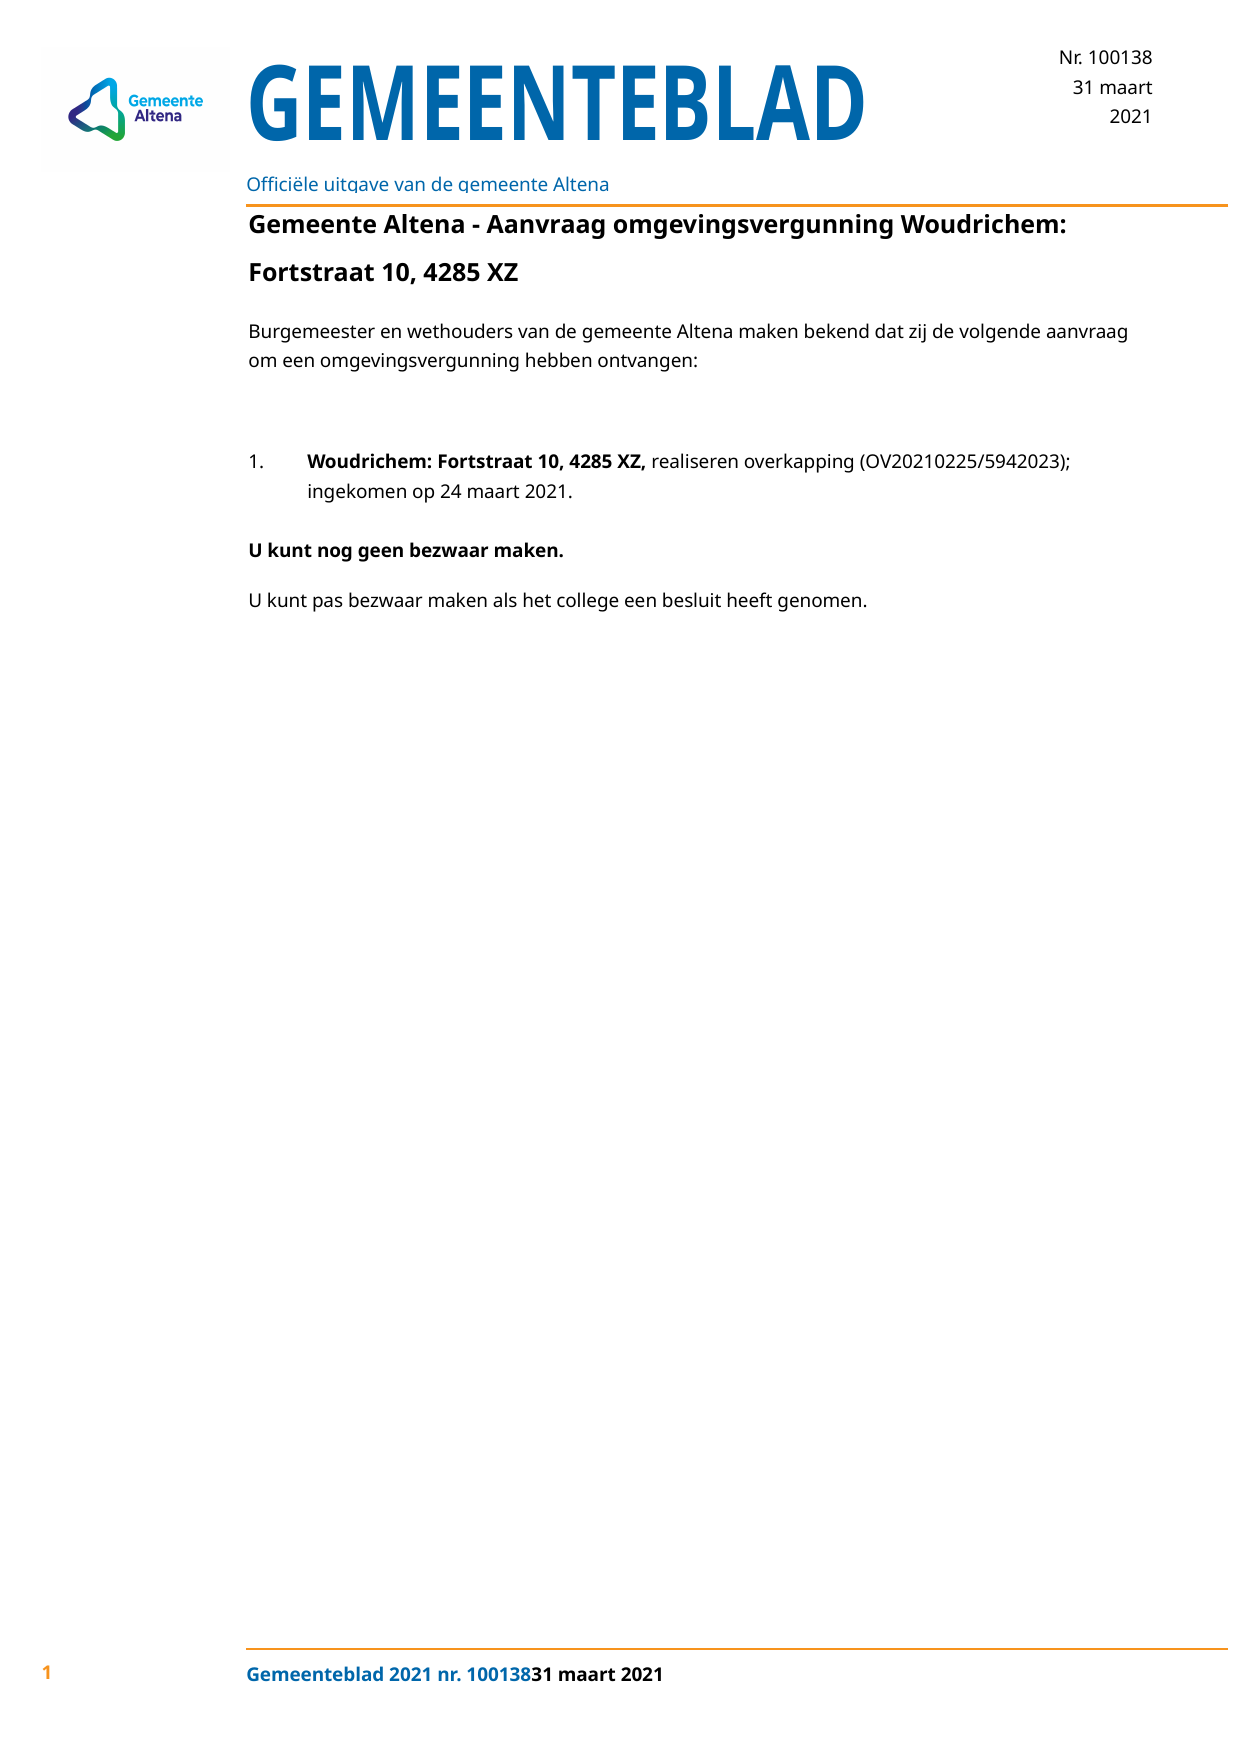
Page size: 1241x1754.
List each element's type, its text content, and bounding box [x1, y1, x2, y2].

text Gemeente Altena - Aanvraag omgevingsvergunning Woudrichem: Fortstraat 10, 4285 XZ [248, 207, 1152, 288]
text Burgemeester en wethouders van de gemeente Altena maken bekend dat zij de volgende aanvraag om een omgevingsvergunning hebben ontvangen: [248, 318, 1152, 373]
text U kunt nog geen bezwaar maken. [248, 537, 1152, 563]
picture [41, 47, 231, 172]
list Woudrichem: Fortstraat 10, 4285 XZ, realiseren overkapping (OV20210225/5942023); ingekomen op 24 maart 2021. [248, 448, 1152, 504]
text U kunt pas bezwaar maken als het college een besluit heeft genomen. [248, 587, 1152, 613]
